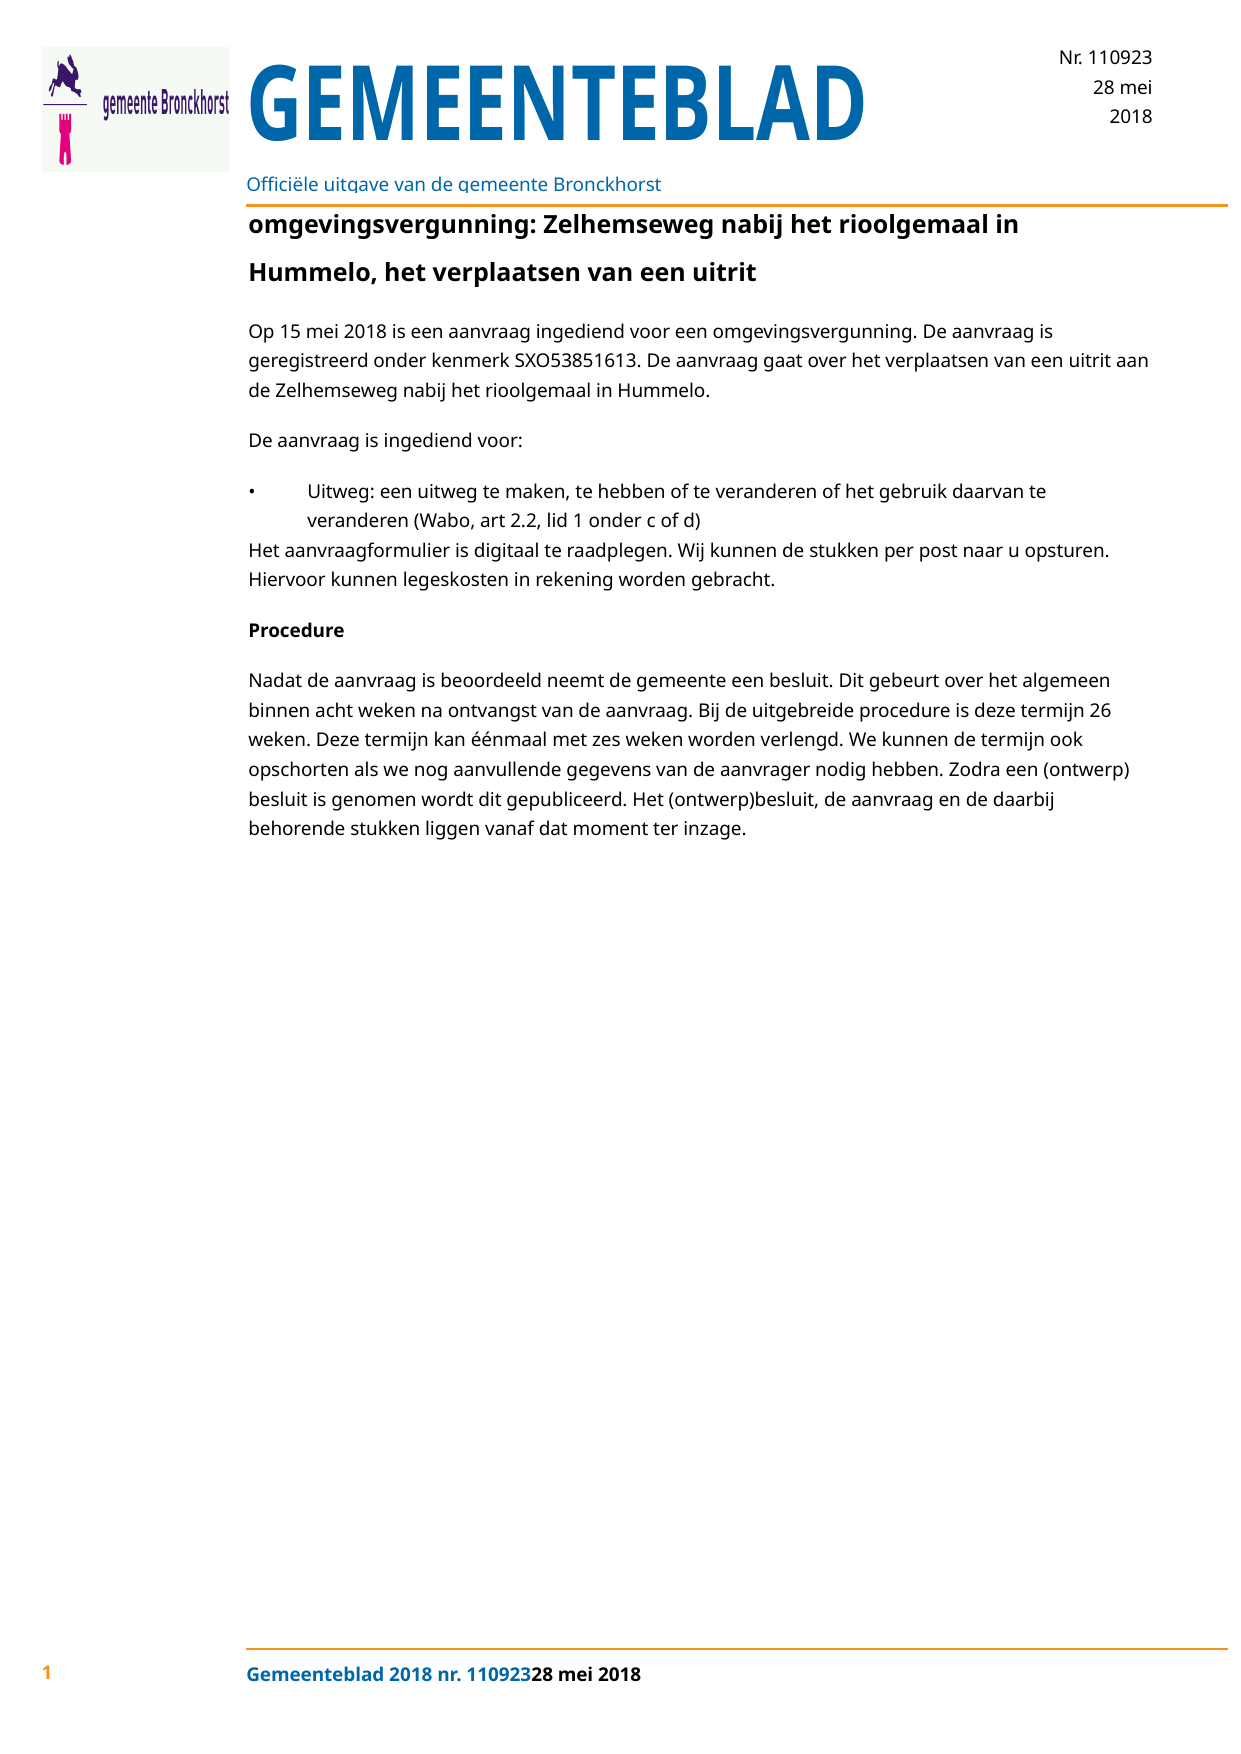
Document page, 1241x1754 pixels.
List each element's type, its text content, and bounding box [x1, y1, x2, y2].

text Op 15 mei 2018 is een aanvraag ingediend voor een omgevingsvergunning. De aanvraag is geregistreerd onder kenmerk SXO53851613. De aanvraag gaat over het verplaatsen van een uitrit aan de Zelhemseweg nabij het rioolgemaal in Hummelo. [248, 318, 1152, 403]
text Het aanvraagformulier is digitaal te raadplegen. Wij kunnen de stukken per post naar u opsturen. Hiervoor kunnen legeskosten in rekening worden gebracht. [248, 537, 1152, 592]
text Procedure [248, 617, 1152, 643]
list Uitweg: een uitweg te maken, te hebben of te veranderen of het gebruik daarvan te veranderen (Wabo, art 2.2, lid 1 onder c of d) [248, 478, 1152, 533]
picture [41, 47, 231, 172]
text Nadat de aanvraag is beoordeeld neemt de gemeente een besluit. Dit gebeurt over het algemeen binnen acht weken na ontvangst van de aanvraag. Bij de uitgebreide procedure is deze termijn 26 weken. Deze termijn kan éénmaal met zes weken worden verlengd. We kunnen de termijn ook opschorten als we nog aanvullende gegevens van de aanvrager nodig hebben. Zodra een (ontwerp) besluit is genomen wordt dit gepubliceerd. Het (ontwerp)besluit, de aanvraag en de daarbij behorende stukken liggen vanaf dat moment ter inzage. [248, 667, 1152, 841]
text De aanvraag is ingediend voor: [248, 427, 1152, 453]
text omgevingsvergunning: Zelhemseweg nabij het rioolgemaal in Hummelo, het verplaatsen van een uitrit [248, 207, 1152, 288]
